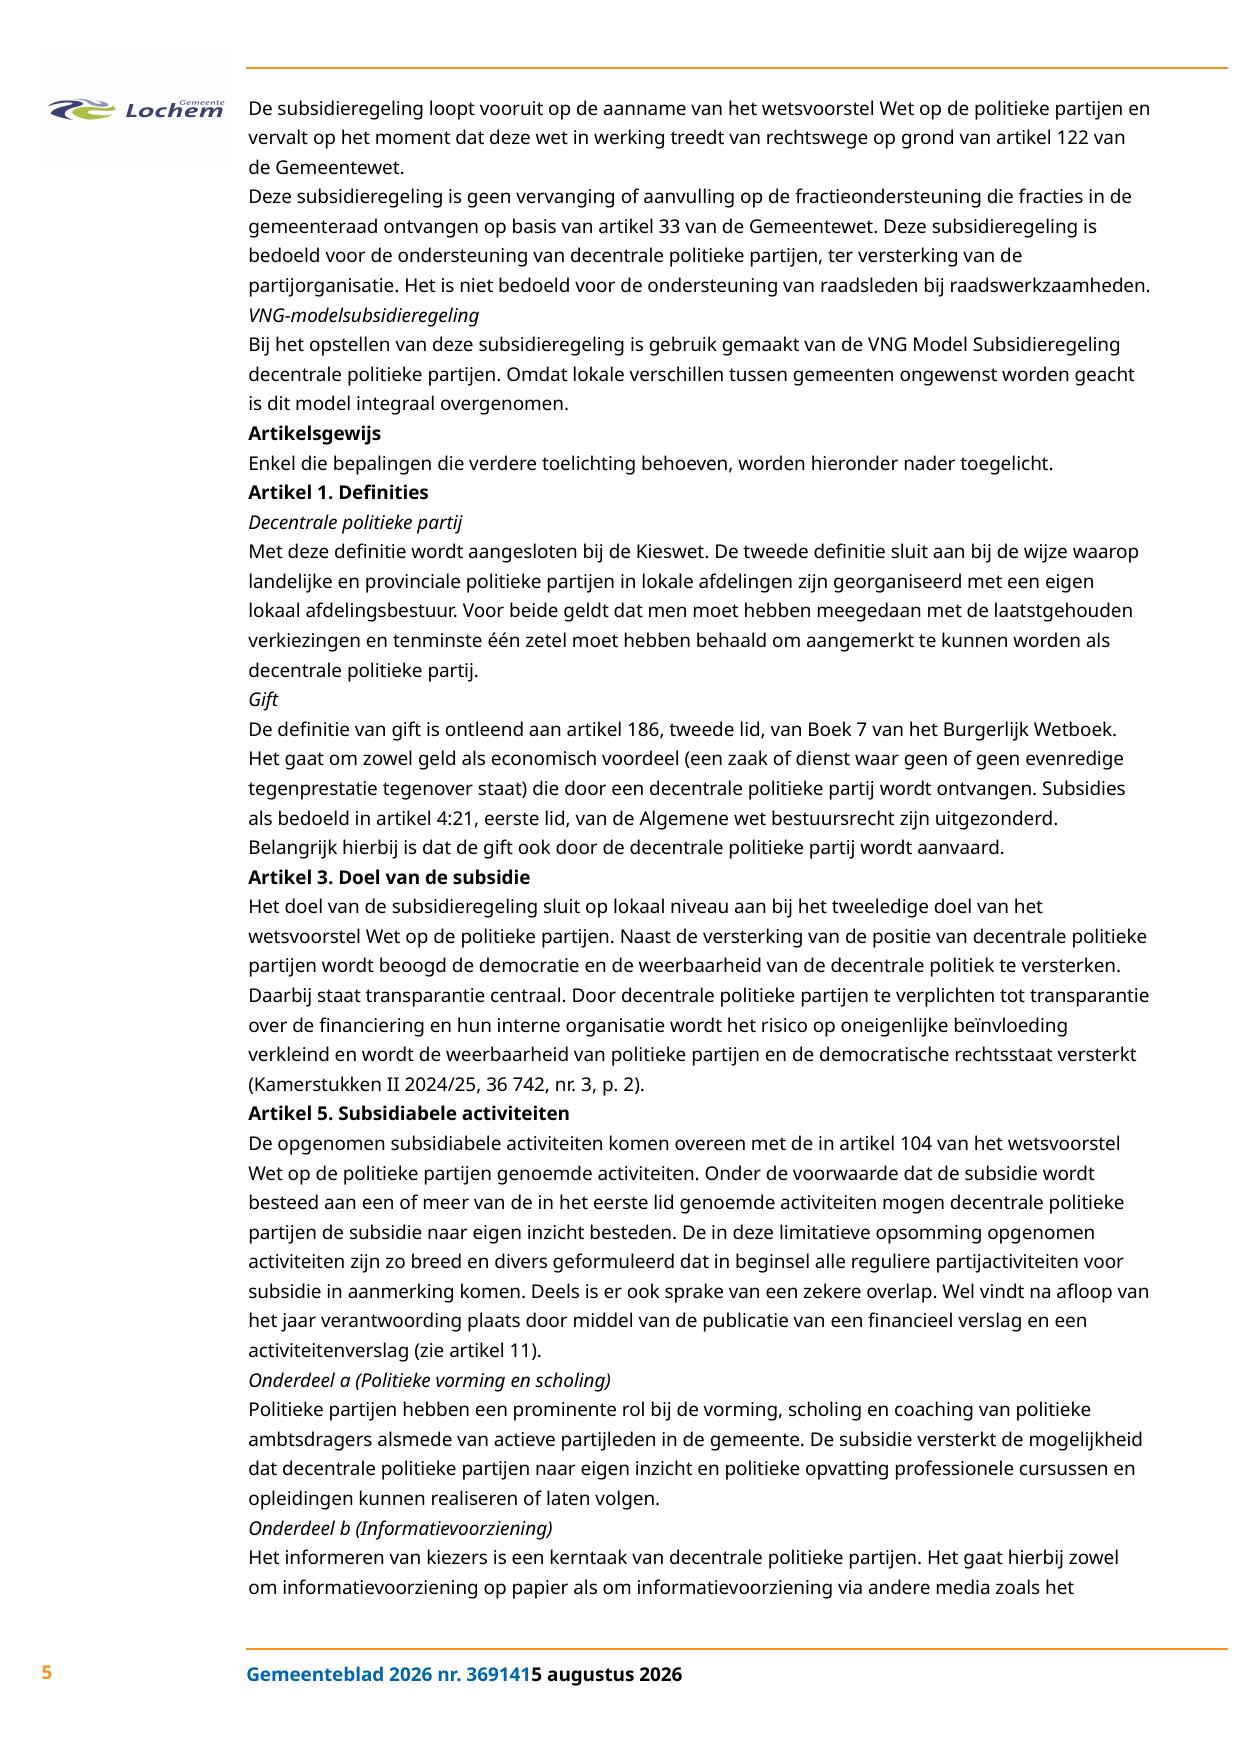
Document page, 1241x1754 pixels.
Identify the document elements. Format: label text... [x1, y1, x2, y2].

text Artikel 3. Doel van de subsidie [248, 864, 1152, 890]
text De opgenomen subsidiabele activiteiten komen overeen met de in artikel 104 van het wetsvoorstel Wet op de politieke partijen genoemde activiteiten. Onder de voorwaarde dat de subsidie wordt besteed aan een of meer van de in het eerste lid genoemde activiteiten mogen decentrale politieke partijen de subsidie naar eigen inzicht besteden. De in deze limitatieve opsomming opgenomen activiteiten zijn zo breed en divers geformuleerd dat in beginsel alle reguliere partijactiviteiten voor subsidie in aanmerking komen. Deels is er ook sprake van een zekere overlap. Wel vindt na afloop van het jaar verantwoording plaats door middel van de publicatie van een financieel verslag en een activiteitenverslag (zie artikel 11). [248, 1130, 1152, 1363]
text Het informeren van kiezers is een kerntaak van decentrale politieke partijen. Het gaat hierbij zowel om informatievoorziening op papier als om informatievoorziening via andere media zoals het [248, 1544, 1152, 1600]
text Decentrale politieke partij [248, 509, 1152, 535]
text Bij het opstellen van deze subsidieregeling is gebruik gemaakt van de VNG Model Subsidieregeling decentrale politieke partijen. Omdat lokale verschillen tussen gemeenten ongewenst worden geacht is dit model integraal overgenomen. [248, 331, 1152, 416]
text Onderdeel a (Politieke vorming en scholing) [248, 1367, 1152, 1393]
text De subsidieregeling loopt vooruit op de aanname van het wetsvoorstel Wet op de politieke partijen en vervalt op het moment dat deze wet in werking treedt van rechtswege op grond van artikel 122 van de Gemeentewet. [248, 95, 1152, 180]
text Gift [248, 686, 1152, 712]
text VNG-modelsubsidieregeling [248, 302, 1152, 328]
text Politieke partijen hebben een prominente rol bij de vorming, scholing en coaching van politieke ambtsdragers alsmede van actieve partijleden in de gemeente. De subsidie versterkt de mogelijkheid dat decentrale politieke partijen naar eigen inzicht en politieke opvatting professionele cursussen en opleidingen kunnen realiseren of laten volgen. [248, 1396, 1152, 1511]
text Artikelsgewijs [248, 420, 1152, 446]
text Met deze definitie wordt aangesloten bij de Kieswet. De tweede definitie sluit aan bij de wijze waarop landelijke en provinciale politieke partijen in lokale afdelingen zijn georganiseerd met een eigen lokaal afdelingsbestuur. Voor beide geldt dat men moet hebben meegedaan met de laatstgehouden verkiezingen en tenminste één zetel moet hebben behaald om aangemerkt te kunnen worden als decentrale politieke partij. [248, 538, 1152, 683]
text De definitie van gift is ontleend aan artikel 186, tweede lid, van Boek 7 van het Burgerlijk Wetboek. Het gaat om zowel geld als economisch voordeel (een zaak of dienst waar geen of geen evenredige tegenprestatie tegenover staat) die door een decentrale politieke partij wordt ontvangen. Subsidies als bedoeld in artikel 4:21, eerste lid, van de Algemene wet bestuursrecht zijn uitgezonderd. Belangrijk hierbij is dat de gift ook door de decentrale politieke partij wordt aanvaard. [248, 716, 1152, 860]
text Artikel 5. Subsidiabele activiteiten [248, 1101, 1152, 1126]
text Deze subsidieregeling is geen vervanging of aanvulling op de fractieondersteuning die fracties in de gemeenteraad ontvangen op basis van artikel 33 van de Gemeentewet. Deze subsidieregeling is bedoeld voor de ondersteuning van decentrale politieke partijen, ter versterking van de partijorganisatie. Het is niet bedoeld voor de ondersteuning van raadsleden bij raadswerkzaamheden. [248, 183, 1152, 298]
picture [41, 47, 231, 172]
text Enkel die bepalingen die verdere toelichting behoeven, worden hieronder nader toegelicht. [248, 450, 1152, 476]
text Artikel 1. Definities [248, 479, 1152, 505]
text Het doel van de subsidieregeling sluit op lokaal niveau aan bij het tweeledige doel van het wetsvoorstel Wet op de politieke partijen. Naast de versterking van de positie van decentrale politieke partijen wordt beoogd de democratie en de weerbaarheid van de decentrale politiek te versterken. Daarbij staat transparantie centraal. Door decentrale politieke partijen te verplichten tot transparantie over de financiering en hun interne organisatie wordt het risico op oneigenlijke beïnvloeding verkleind en wordt de weerbaarheid van politieke partijen en de democratische rechtsstaat versterkt (Kamerstukken II 2024/25, 36 742, nr. 3, p. 2). [248, 893, 1152, 1097]
text Onderdeel b (Informatievoorziening) [248, 1515, 1152, 1541]
